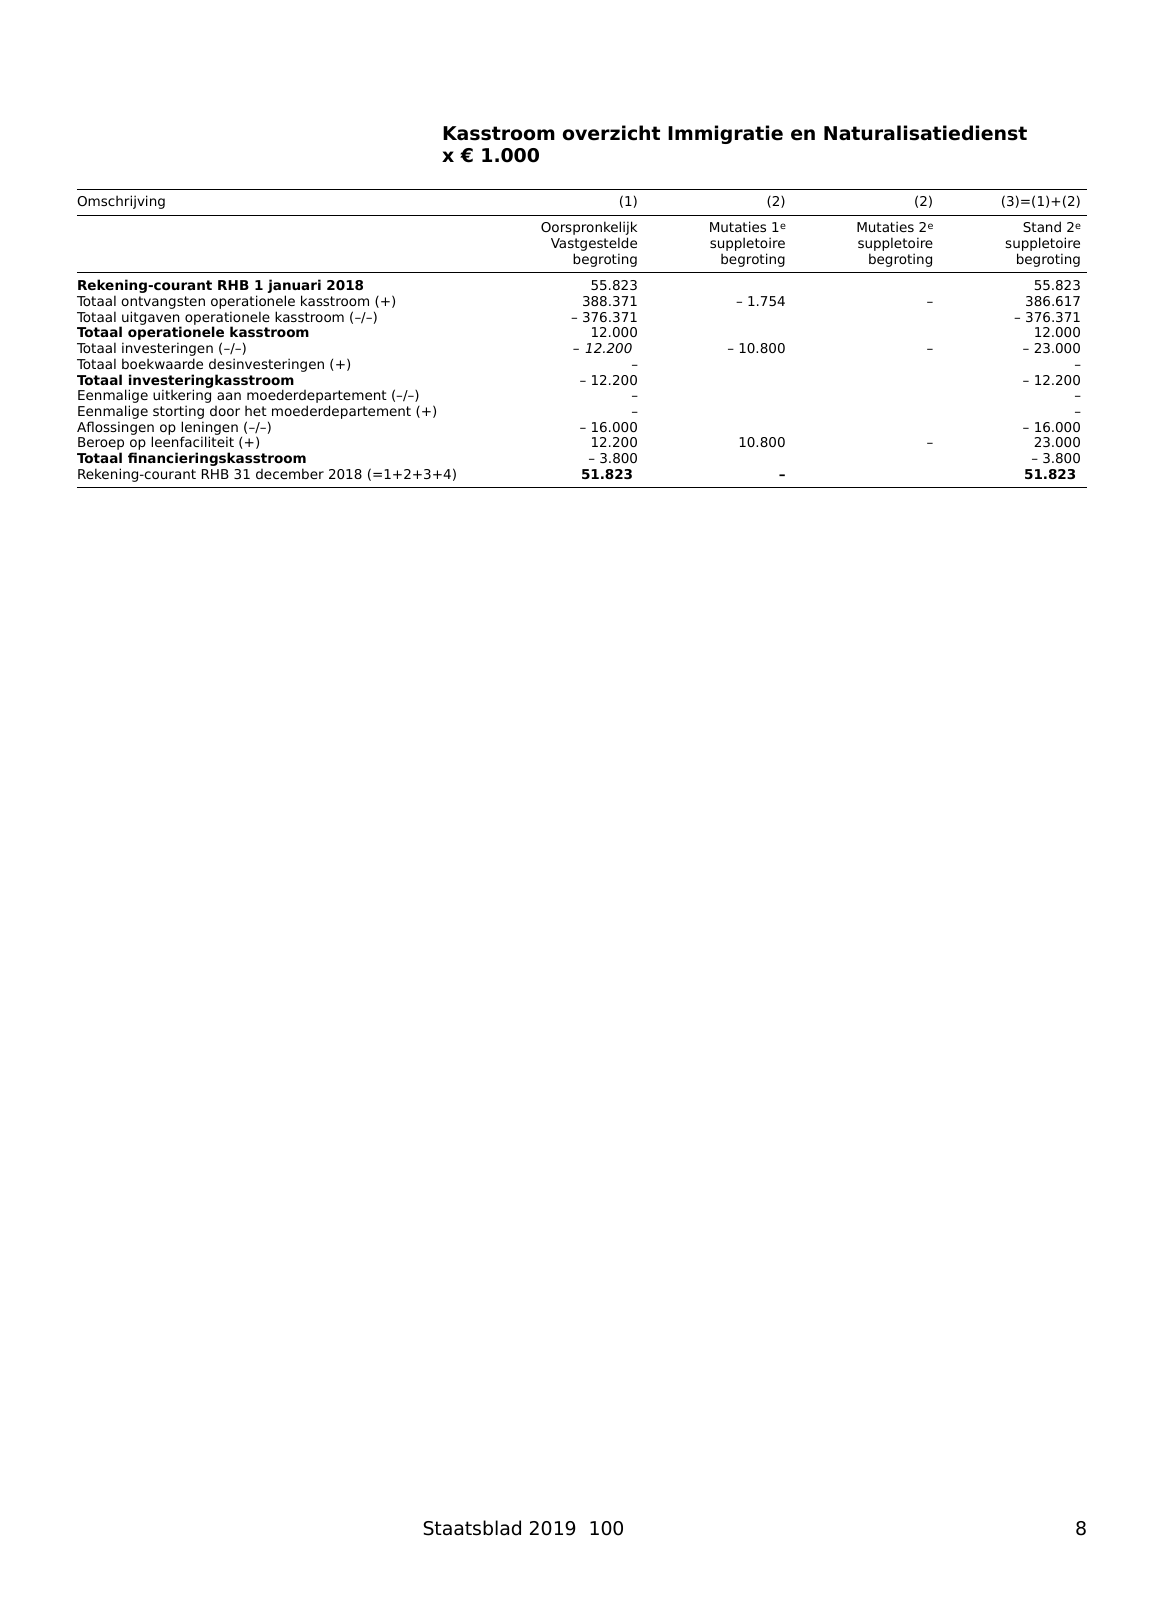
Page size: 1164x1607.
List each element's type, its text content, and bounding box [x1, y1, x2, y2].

table_cell Totaal ontvangsten operationele kasstroom (+) [77, 294, 496, 309]
table_cell – 16.000 [939, 420, 1087, 435]
table_header (2) [791, 190, 939, 214]
table_cell 386.617 [939, 294, 1087, 309]
table_cell 12.200 [496, 435, 644, 451]
table_cell [644, 420, 791, 435]
table_cell [644, 273, 791, 294]
table_cell – [791, 435, 939, 451]
table_cell – [496, 388, 644, 404]
table_cell Totaal financieringskasstroom [77, 451, 496, 467]
table_cell – 376.371 [496, 309, 644, 325]
text x € 1.000 [422, 144, 1087, 167]
table_header (1) [496, 190, 644, 214]
table_cell [791, 420, 939, 435]
table_cell 12.000 [496, 325, 644, 341]
table_cell Mutaties 2e suppletoire begroting [791, 216, 939, 272]
table_cell 51.823 [939, 467, 1087, 487]
table_cell [791, 273, 939, 294]
table_cell Totaal operationele kasstroom [77, 325, 496, 341]
table_cell – [496, 404, 644, 419]
table_cell [644, 325, 791, 341]
table_cell – 10.800 [644, 341, 791, 357]
table_cell – 376.371 [939, 309, 1087, 325]
table_cell 55.823 [939, 273, 1087, 294]
table_header Omschrijving [77, 190, 496, 214]
table_cell Eenmalige storting door het moederdepartement (+) [77, 404, 496, 419]
table_cell Rekening-courant RHB 31 december 2018 (=1+2+3+4) [77, 467, 496, 487]
table_cell Totaal boekwaarde desinvesteringen (+) [77, 357, 496, 372]
table_cell – 12.200 [496, 341, 644, 357]
table_cell – 12.200 [496, 372, 644, 388]
table_cell 55.823 [496, 273, 644, 294]
table_cell [644, 404, 791, 419]
table_cell Totaal investeringkasstroom [77, 372, 496, 388]
table_cell – 3.800 [496, 451, 644, 467]
table_cell [644, 451, 791, 467]
table_cell 23.000 [939, 435, 1087, 451]
table_header (2) [644, 190, 791, 214]
table_cell 12.000 [939, 325, 1087, 341]
table_cell – [791, 294, 939, 309]
table_cell – [939, 357, 1087, 372]
table_cell [77, 216, 496, 272]
table_cell [791, 451, 939, 467]
table_cell – 16.000 [496, 420, 644, 435]
table_cell – [791, 341, 939, 357]
table_cell [791, 309, 939, 325]
table_cell – 3.800 [939, 451, 1087, 467]
table_cell [644, 309, 791, 325]
table_cell – [939, 388, 1087, 404]
table_cell Oorspronkelijk Vastgestelde begroting [496, 216, 644, 272]
table_cell [644, 388, 791, 404]
table_cell [644, 357, 791, 372]
text Kasstroom overzicht Immigratie en Naturalisatiedienst [422, 123, 1087, 144]
table_cell 51.823 [496, 467, 644, 487]
table_cell Beroep op leenfaciliteit (+) [77, 435, 496, 451]
table_cell – 1.754 [644, 294, 791, 309]
table_cell [791, 372, 939, 388]
table_cell Mutaties 1e suppletoire begroting [644, 216, 791, 272]
table_cell [644, 372, 791, 388]
table_cell Totaal uitgaven operationele kasstroom (–/–) [77, 309, 496, 325]
table_cell Eenmalige uitkering aan moederdepartement (–/–) [77, 388, 496, 404]
table_cell – [496, 357, 644, 372]
table_cell – 12.200 [939, 372, 1087, 388]
table_cell Stand 2e suppletoire begroting [939, 216, 1087, 272]
table_cell 10.800 [644, 435, 791, 451]
table_cell Totaal investeringen (–/–) [77, 341, 496, 357]
table_cell Rekening-courant RHB 1 januari 2018 [77, 273, 496, 294]
table_cell [791, 404, 939, 419]
table_cell – [644, 467, 791, 487]
table_cell [791, 467, 939, 487]
table_cell – 23.000 [939, 341, 1087, 357]
table_cell – [939, 404, 1087, 419]
table_cell Aflossingen op leningen (–/–) [77, 420, 496, 435]
table_cell [791, 325, 939, 341]
table_cell [791, 357, 939, 372]
table_cell 388.371 [496, 294, 644, 309]
table_header (3)=(1)+(2) [939, 190, 1087, 214]
table_cell [791, 388, 939, 404]
